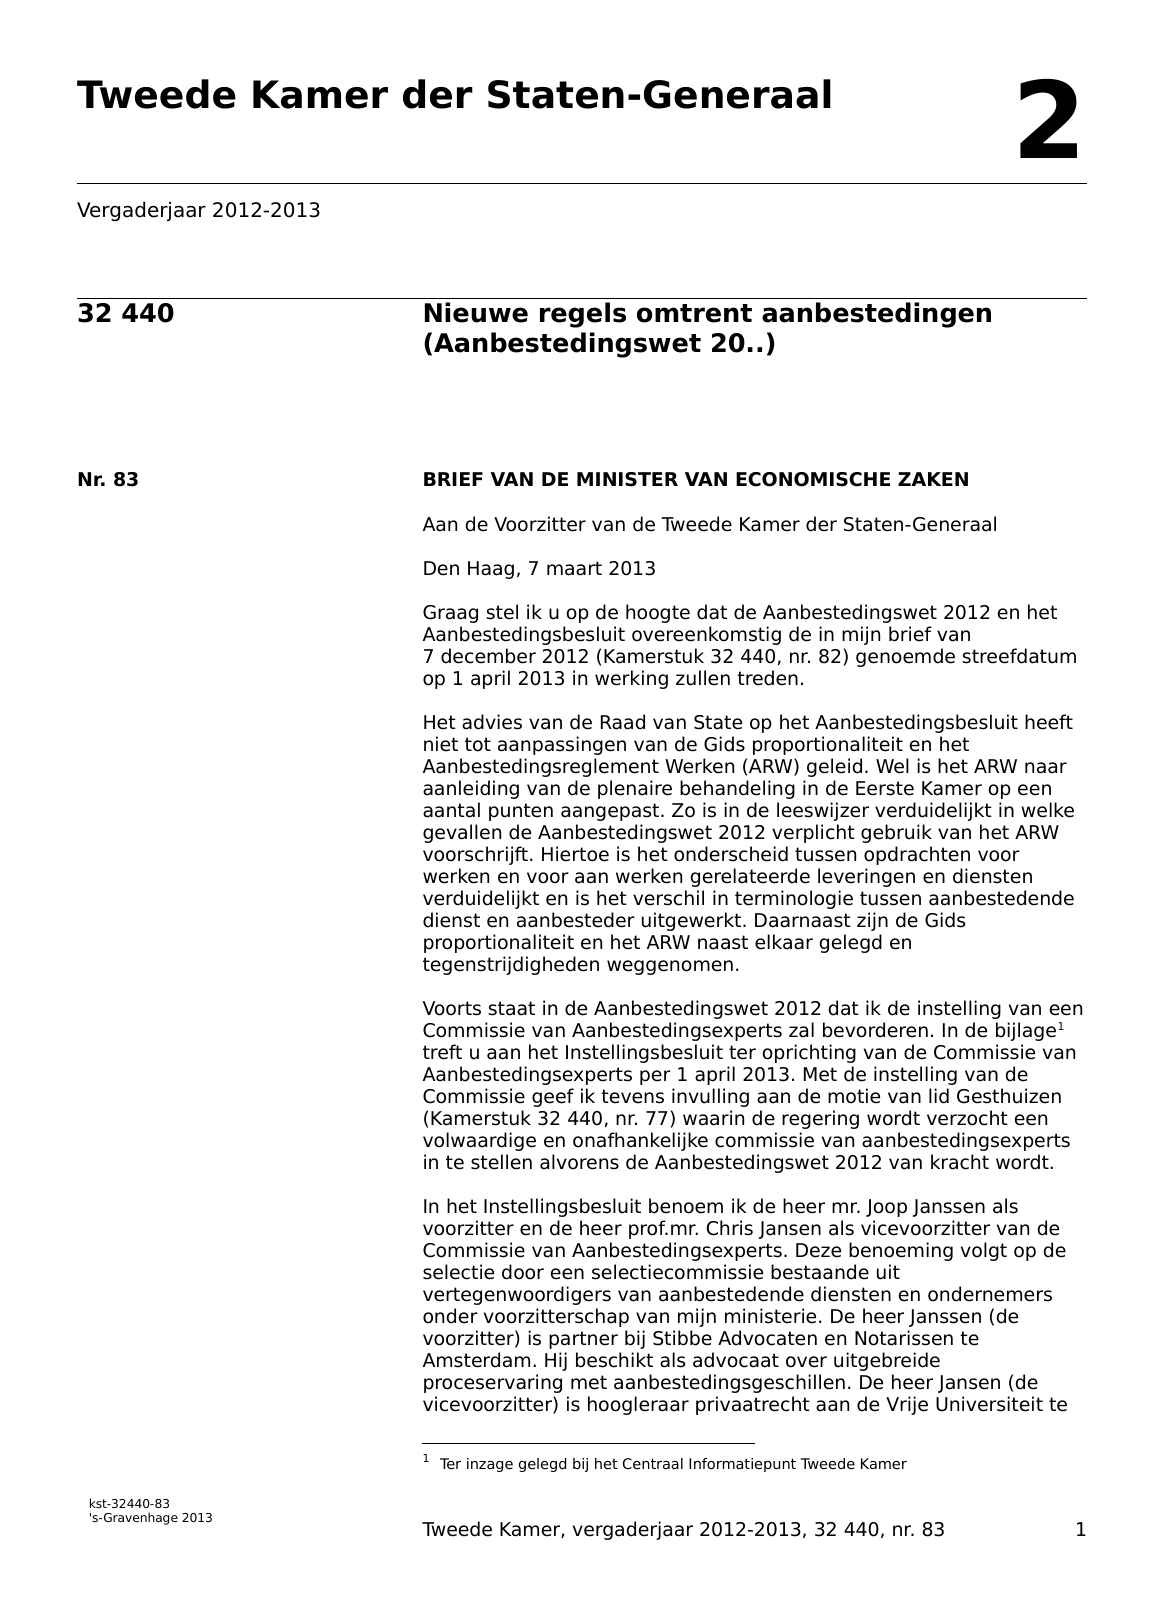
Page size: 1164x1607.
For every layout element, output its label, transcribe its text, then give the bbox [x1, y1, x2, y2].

text 's-Gravenhage 2013 [88, 1511, 323, 1525]
text Aan de Voorzitter van de Tweede Kamer der Staten-Generaal [422, 513, 1087, 536]
subtitle 32 440 Nieuwe regels omtrent aanbestedingen (Aanbestedingswet 20..) [77, 299, 1087, 358]
subtitle Nr. 83 BRIEF VAN DE MINISTER VAN ECONOMISCHE ZAKEN [77, 469, 1087, 491]
text Graag stel ik u op de hoogte dat de Aanbestedingswet 2012 en het Aanbestedingsbesluit overeenkomstig de in mijn brief van 7 december 2012 (Kamerstuk 32 440, nr. 82) genoemde streefdatum op 1 april 2013 in werking zullen treden. [422, 602, 1087, 690]
text In het Instellingsbesluit benoem ik de heer mr. Joop Janssen als voorzitter en de heer prof.mr. Chris Jansen als vicevoorzitter van de Commissie van Aanbestedingsexperts. Deze benoeming volgt op de selectie door een selectiecommissie bestaande uit vertegenwoordigers van aanbestedende diensten en ondernemers onder voorzitterschap van mijn ministerie. De heer Janssen (de voorzitter) is partner bij Stibbe Advocaten en Notarissen te Amsterdam. Hij beschikt als advocaat over uitgebreide proceservaring met aanbestedingsgeschillen. De heer Jansen (de vicevoorzitter) is hoogleraar privaatrecht aan de Vrije Universiteit te [422, 1196, 1087, 1416]
table_header Tweede Kamer der Staten-Generaal [77, 59, 886, 183]
text Het advies van de Raad van State op het Aanbestedingsbesluit heeft niet tot aanpassingen van de Gids proportionaliteit en het Aanbestedingsreglement Werken (ARW) geleid. Wel is het ARW naar aanleiding van de plenaire behandeling in de Eerste Kamer op een aantal punten aangepast. Zo is in de leeswijzer verduidelijkt in welke gevallen de Aanbestedingswet 2012 verplicht gebruik van het ARW voorschrijft. Hiertoe is het onderscheid tussen opdrachten voor werken en voor aan werken gerelateerde leveringen en diensten verduidelijkt en is het verschil in terminologie tussen aanbestedende dienst en aanbesteder uitgewerkt. Daarnaast zijn de Gids proportionaliteit en het ARW naast elkaar gelegd en tegenstrijdigheden weggenomen. [422, 712, 1087, 976]
table_cell Vergaderjaar 2012-2013 [77, 184, 1087, 298]
text Voorts staat in de Aanbestedingswet 2012 dat ik de instelling van een Commissie van Aanbestedingsexperts zal bevorderen. In de bijlage treft u aan het Instellingsbesluit ter oprichting van de Commissie van Aanbestedingsexperts per 1 april 2013. Met de instelling van de Commissie geef ik tevens invulling aan de motie van lid Gesthuizen (Kamerstuk 32 440, nr. 77) waarin de regering wordt verzocht een volwaardige en onafhankelijke commissie van aanbestedingsexperts in te stellen alvorens de Aanbestedingswet 2012 van kracht wordt. [422, 998, 1087, 1174]
text Ter inzage gelegd bij het Centraal Informatiepunt Tweede Kamer [422, 1452, 1087, 1474]
text kst-32440-83 [88, 1497, 323, 1511]
text Den Haag, 7 maart 2013 [422, 558, 1087, 580]
table_header 2 [886, 59, 1087, 183]
